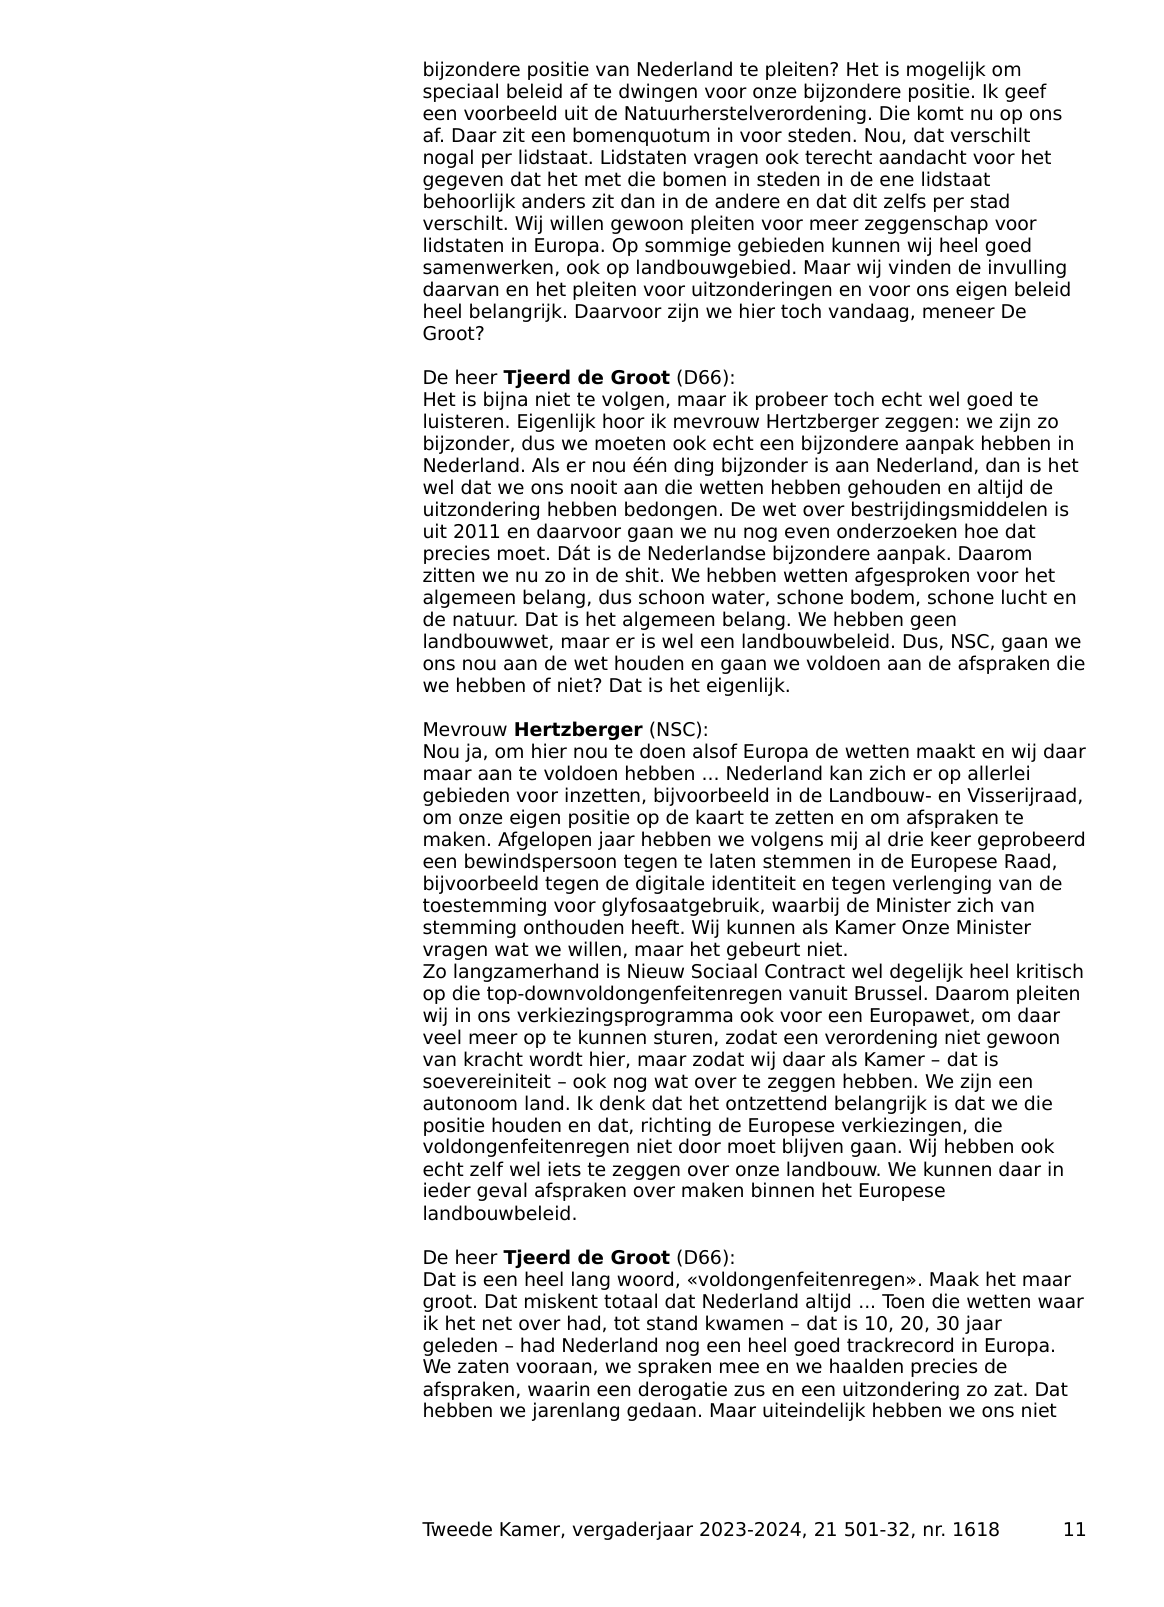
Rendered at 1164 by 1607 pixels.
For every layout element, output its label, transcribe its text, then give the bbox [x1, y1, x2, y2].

text Nou ja, om hier nou te doen alsof Europa de wetten maakt en wij daar maar aan te voldoen hebben ... Nederland kan zich er op allerlei gebieden voor inzetten, bijvoorbeeld in de Landbouw- en Visserijraad, om onze eigen positie op de kaart te zetten en om afspraken te maken. Afgelopen jaar hebben we volgens mij al drie keer geprobeerd een bewindspersoon tegen te laten stemmen in de Europese Raad, bijvoorbeeld tegen de digitale identiteit en tegen verlenging van de toestemming voor glyfosaatgebruik, waarbij de Minister zich van stemming onthouden heeft. Wij kunnen als Kamer Onze Minister vragen wat we willen, maar het gebeurt niet. [422, 741, 1087, 961]
text Mevrouw Hertzberger (NSC): [422, 719, 1087, 741]
text Zo langzamerhand is Nieuw Sociaal Contract wel degelijk heel kritisch op die top-downvoldongenfeitenregen vanuit Brussel. Daarom pleiten wij in ons verkiezingsprogramma ook voor een Europawet, om daar veel meer op te kunnen sturen, zodat een verordening niet gewoon van kracht wordt hier, maar zodat wij daar als Kamer – dat is soevereiniteit – ook nog wat over te zeggen hebben. We zijn een autonoom land. Ik denk dat het ontzettend belangrijk is dat we die positie houden en dat, richting de Europese verkiezingen, die voldongenfeitenregen niet door moet blijven gaan. Wij hebben ook echt zelf wel iets te zeggen over onze landbouw. We kunnen daar in ieder geval afspraken over maken binnen het Europese landbouwbeleid. [422, 961, 1087, 1224]
text De heer Tjeerd de Groot (D66): [422, 367, 1087, 389]
text De heer Tjeerd de Groot (D66): [422, 1247, 1087, 1268]
text Het is bijna niet te volgen, maar ik probeer toch echt wel goed te luisteren. Eigenlijk hoor ik mevrouw Hertzberger zeggen: we zijn zo bijzonder, dus we moeten ook echt een bijzondere aanpak hebben in Nederland. Als er nou één ding bijzonder is aan Nederland, dan is het wel dat we ons nooit aan die wetten hebben gehouden en altijd de uitzondering hebben bedongen. De wet over bestrijdingsmiddelen is uit 2011 en daarvoor gaan we nu nog even onderzoeken hoe dat precies moet. Dát is de Nederlandse bijzondere aanpak. Daarom zitten we nu zo in de shit. We hebben wetten afgesproken voor het algemeen belang, dus schoon water, schone bodem, schone lucht en de natuur. Dat is het algemeen belang. We hebben geen landbouwwet, maar er is wel een landbouwbeleid. Dus, NSC, gaan we ons nou aan de wet houden en gaan we voldoen aan de afspraken die we hebben of niet? Dat is het eigenlijk. [422, 389, 1087, 697]
text Dat is een heel lang woord, «voldongenfeitenregen». Maak het maar groot. Dat miskent totaal dat Nederland altijd ... Toen die wetten waar ik het net over had, tot stand kwamen – dat is 10, 20, 30 jaar geleden – had Nederland nog een heel goed trackrecord in Europa. We zaten vooraan, we spraken mee en we haalden precies de afspraken, waarin een derogatie zus en een uitzondering zo zat. Dat hebben we jarenlang gedaan. Maar uiteindelijk hebben we ons niet [422, 1268, 1087, 1422]
text bijzondere positie van Nederland te pleiten? Het is mogelijk om speciaal beleid af te dwingen voor onze bijzondere positie. Ik geef een voorbeeld uit de Natuurherstelverordening. Die komt nu op ons af. Daar zit een bomenquotum in voor steden. Nou, dat verschilt nogal per lidstaat. Lidstaten vragen ook terecht aandacht voor het gegeven dat het met die bomen in steden in de ene lidstaat behoorlijk anders zit dan in de andere en dat dit zelfs per stad verschilt. Wij willen gewoon pleiten voor meer zeggenschap voor lidstaten in Europa. Op sommige gebieden kunnen wij heel goed samenwerken, ook op landbouwgebied. Maar wij vinden de invulling daarvan en het pleiten voor uitzonderingen en voor ons eigen beleid heel belangrijk. Daarvoor zijn we hier toch vandaag, meneer De Groot? [422, 59, 1087, 345]
